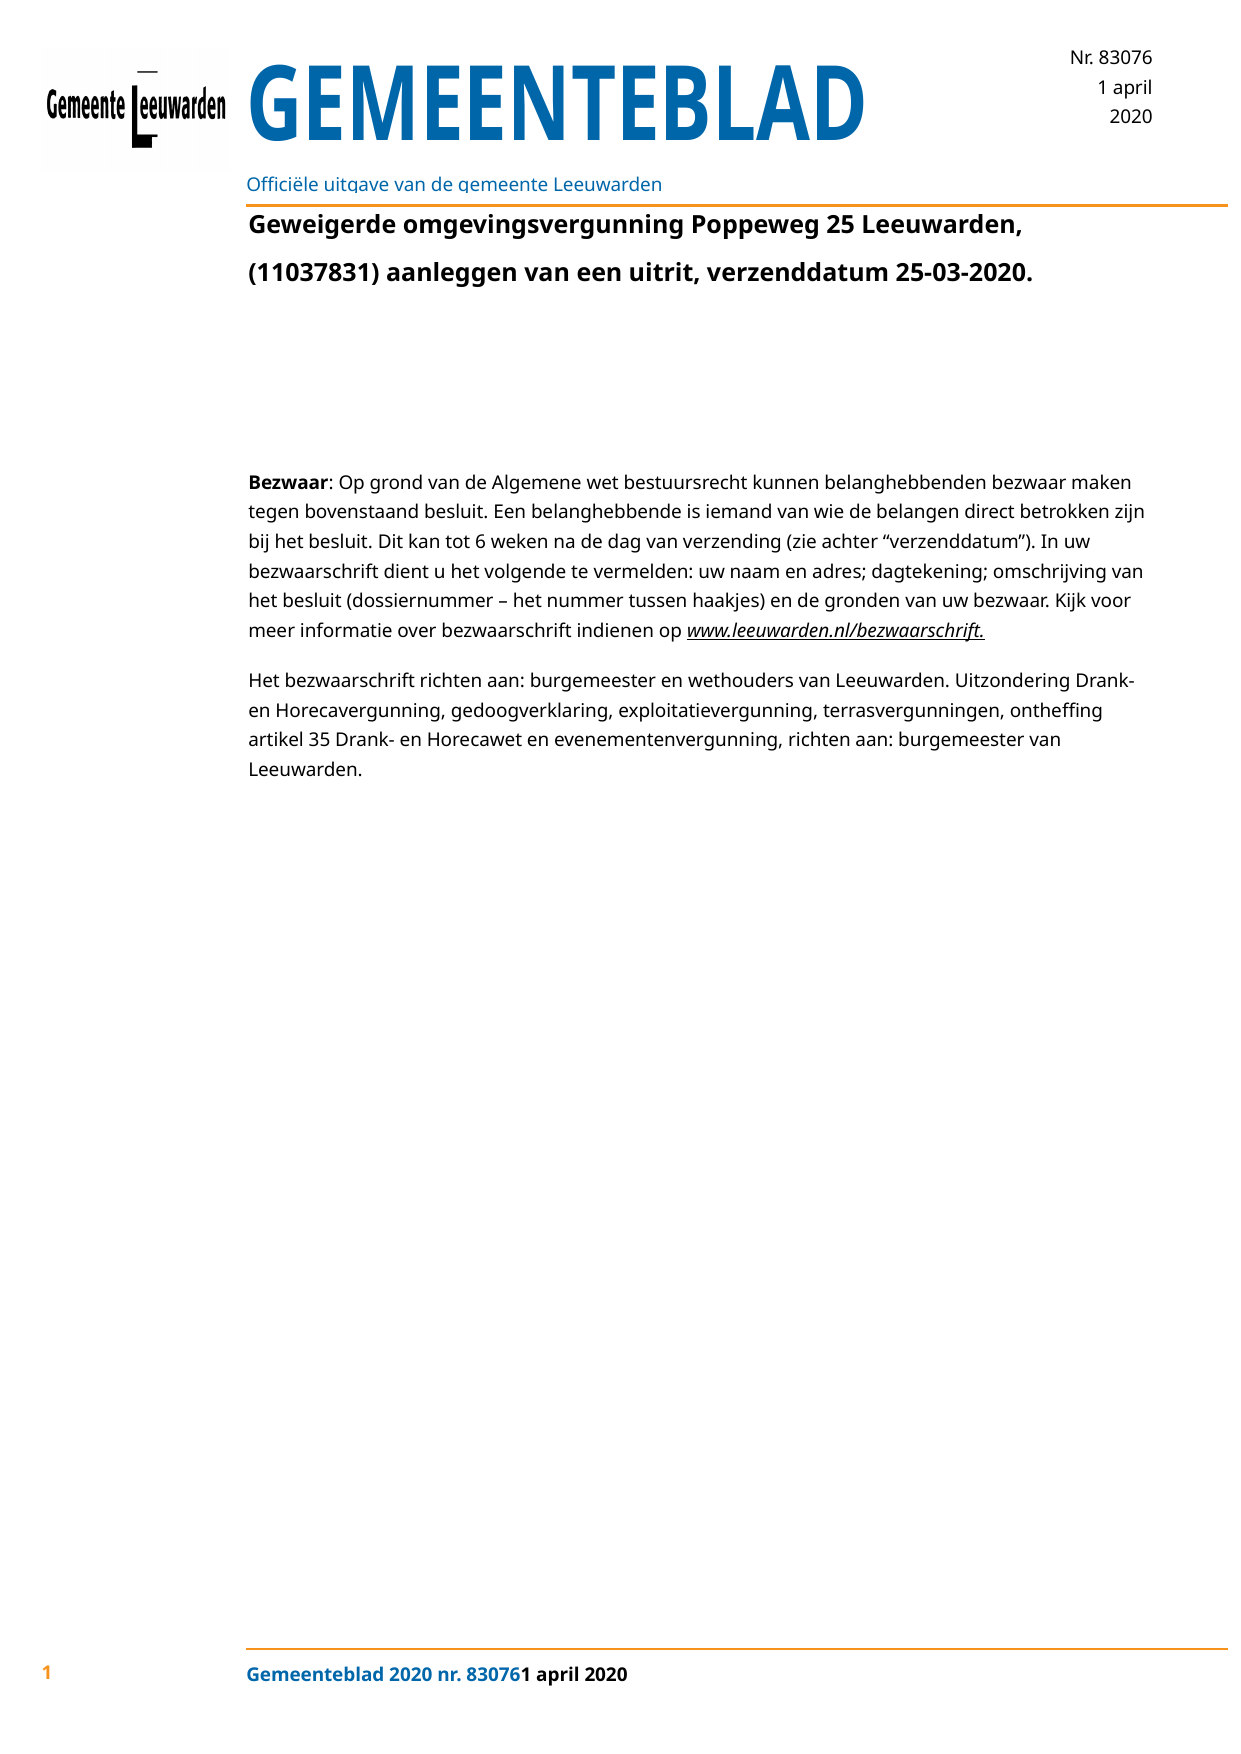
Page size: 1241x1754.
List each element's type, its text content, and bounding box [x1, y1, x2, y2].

text Bezwaar: Op grond van de Algemene wet bestuursrecht kunnen belanghebbenden bezwaar maken tegen bovenstaand besluit. Een belanghebbende is iemand van wie de belangen direct betrokken zijn bij het besluit. Dit kan tot 6 weken na de dag van verzending (zie achter “verzenddatum”). In uw bezwaarschrift dient u het volgende te vermelden: uw naam en adres; dagtekening; omschrijving van het besluit (dossiernummer – het nummer tussen haakjes) en de gronden van uw bezwaar. Kijk voor meer informatie over bezwaarschrift indienen op www.leeuwarden.nl/bezwaarschrift. [248, 469, 1152, 643]
text Het bezwaarschrift richten aan: burgemeester en wethouders van Leeuwarden. Uitzondering Drank- en Horecavergunning, gedoogverklaring, exploitatievergunning, terrasvergunningen, ontheffing artikel 35 Drank- en Horecawet en evenementenvergunning, richten aan: burgemeester van Leeuwarden. [248, 667, 1152, 782]
text Geweigerde omgevingsvergunning Poppeweg 25 Leeuwarden, (11037831) aanleggen van een uitrit, verzenddatum 25-03-2020. [248, 207, 1152, 288]
picture [41, 47, 231, 172]
